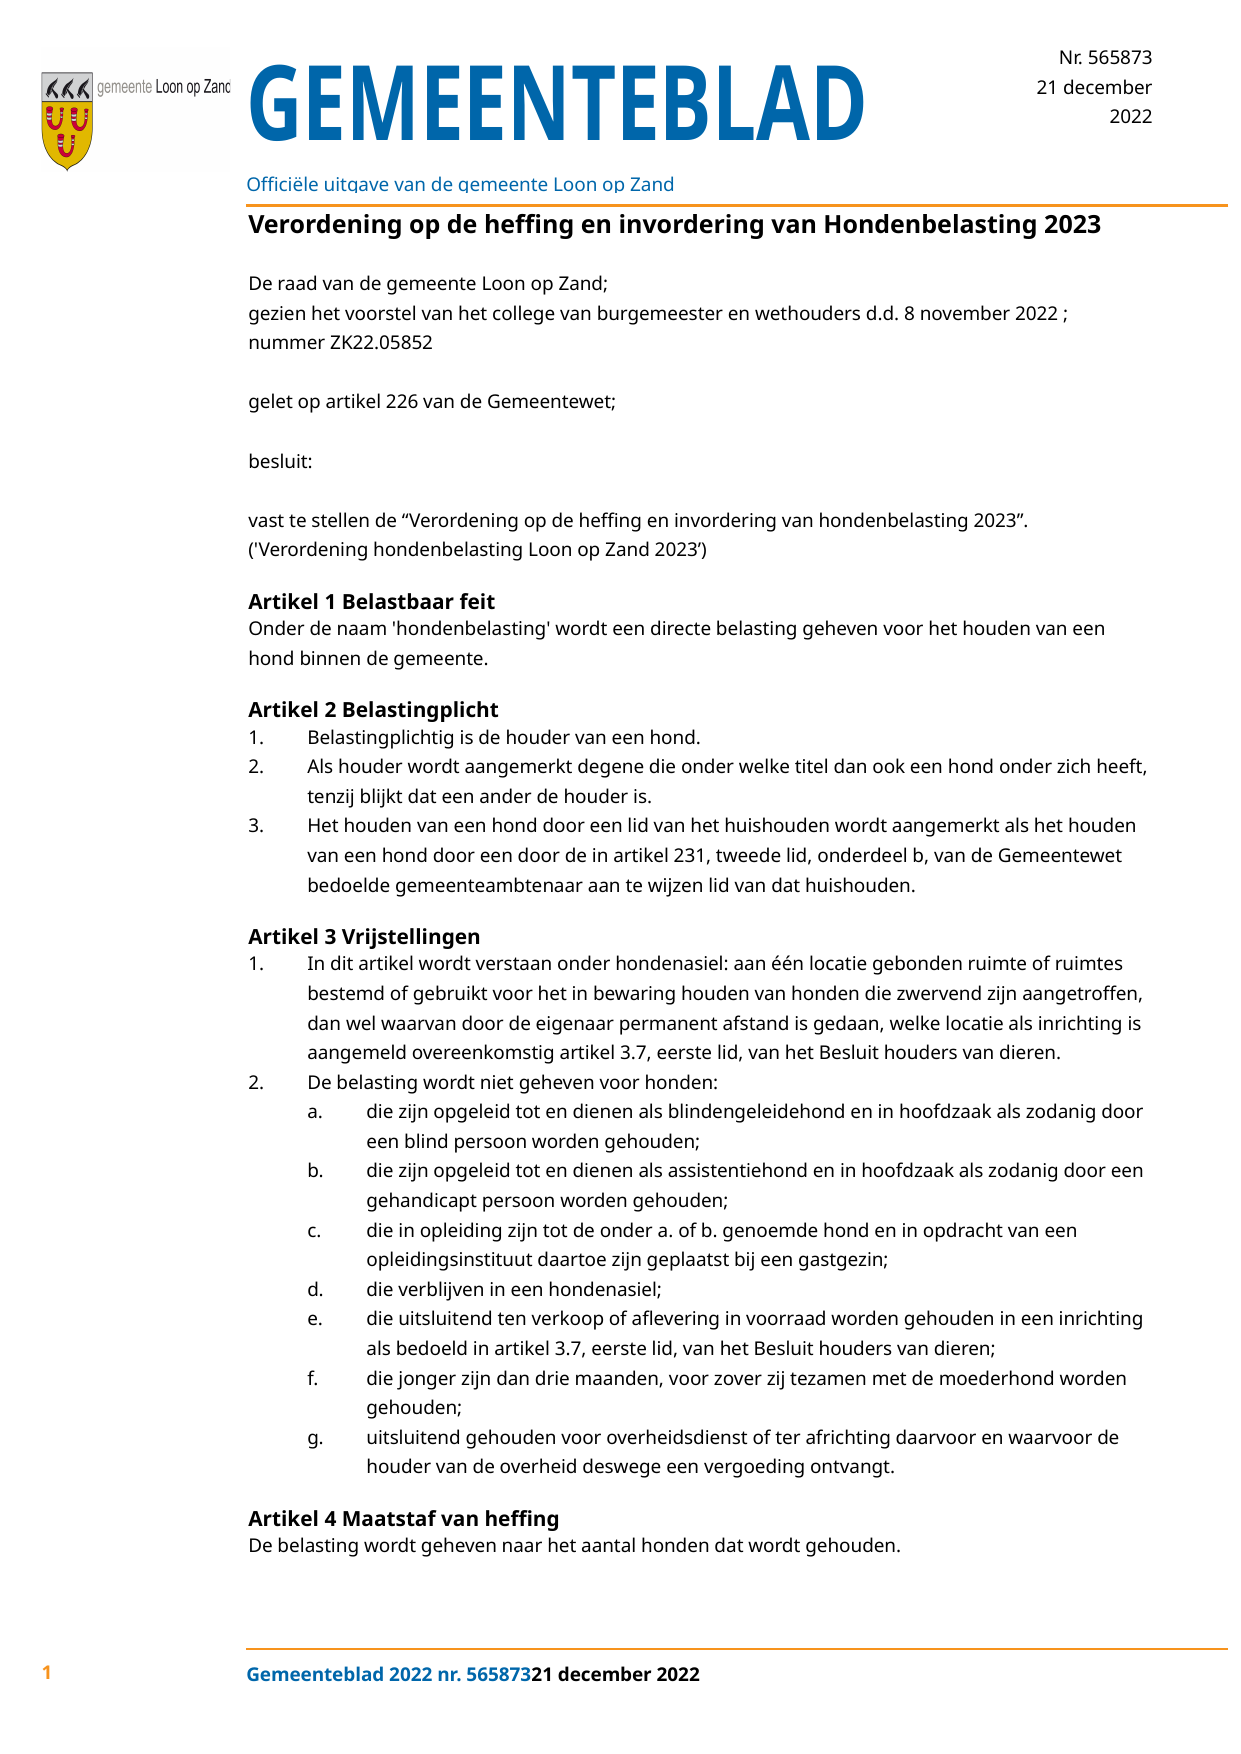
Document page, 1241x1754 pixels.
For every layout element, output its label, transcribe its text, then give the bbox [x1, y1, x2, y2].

list die uitsluitend ten verkoop of aflevering in voorraad worden gehouden in een inrichting als bedoeld in artikel 3.7, eerste lid, van het Besluit houders van dieren; [307, 1306, 1152, 1361]
list die verblijven in een hondenasiel; [307, 1276, 1152, 1302]
text De raad van de gemeente Loon op Zand; [248, 270, 1152, 296]
list Belastingplichtig is de houder van een hond. [248, 724, 1152, 749]
text Artikel 1 Belastbaar feit [248, 587, 1152, 615]
text Artikel 2 Belastingplicht [248, 695, 1152, 724]
text Verordening op de heffing en invordering van Hondenbelasting 2023 [248, 207, 1152, 241]
list uitsluitend gehouden voor overheidsdienst of ter africhting daarvoor en waarvoor de houder van de overheid deswege een vergoeding ontvangt. [307, 1424, 1152, 1479]
list die jonger zijn dan drie maanden, voor zover zij tezamen met de moederhond worden gehouden; [307, 1365, 1152, 1420]
text Artikel 3 Vrijstellingen [248, 922, 1152, 951]
list Het houden van een hond door een lid van het huishouden wordt aangemerkt als het houden van een hond door een door de in artikel 231, tweede lid, onderdeel b, van de Gemeentewet bedoelde gemeenteambtenaar aan te wijzen lid van dat huishouden. [248, 813, 1152, 897]
list In dit artikel wordt verstaan onder hondenasiel: aan één locatie gebonden ruimte of ruimtes bestemd of gebruikt voor het in bewaring houden van honden die zwervend zijn aangetroffen, dan wel waarvan door de eigenaar permanent afstand is gedaan, welke locatie als inrichting is aangemeld overeenkomstig artikel 3.7, eerste lid, van het Besluit houders van dieren. [248, 951, 1152, 1065]
list die in opleiding zijn tot de onder a. of b. genoemde hond en in opdracht van een opleidingsinstituut daartoe zijn geplaatst bij een gastgezin; [307, 1217, 1152, 1272]
list die zijn opgeleid tot en dienen als assistentiehond en in hoofdzaak als zodanig door een gehandicapt persoon worden gehouden; [307, 1158, 1152, 1213]
text Artikel 4 Maatstaf van heffing [248, 1504, 1152, 1532]
text nummer ZK22.05852 [248, 329, 1152, 355]
text De belasting wordt geheven naar het aantal honden dat wordt gehouden. [248, 1532, 1152, 1558]
picture [41, 47, 231, 172]
text gezien het voorstel van het college van burgemeester en wethouders d.d. 8 november 2022 ; [248, 300, 1152, 326]
list die zijn opgeleid tot en dienen als blindengeleidehond en in hoofdzaak als zodanig door een blind persoon worden gehouden; [307, 1098, 1152, 1154]
text Onder de naam 'hondenbelasting' wordt een directe belasting geheven voor het houden van een hond binnen de gemeente. [248, 615, 1152, 671]
list Als houder wordt aangemerkt degene die onder welke titel dan ook een hond onder zich heeft, tenzij blijkt dat een ander de houder is. [248, 753, 1152, 809]
text besluit: [248, 448, 1152, 473]
text gelet op artikel 226 van de Gemeentewet; [248, 389, 1152, 414]
text vast te stellen de “Verordening op de heffing en invordering van hondenbelasting 2023”. ('Verordening hondenbelasting Loon op Zand 2023’) [248, 507, 1152, 562]
list De belasting wordt niet geheven voor honden: [248, 1069, 1152, 1095]
